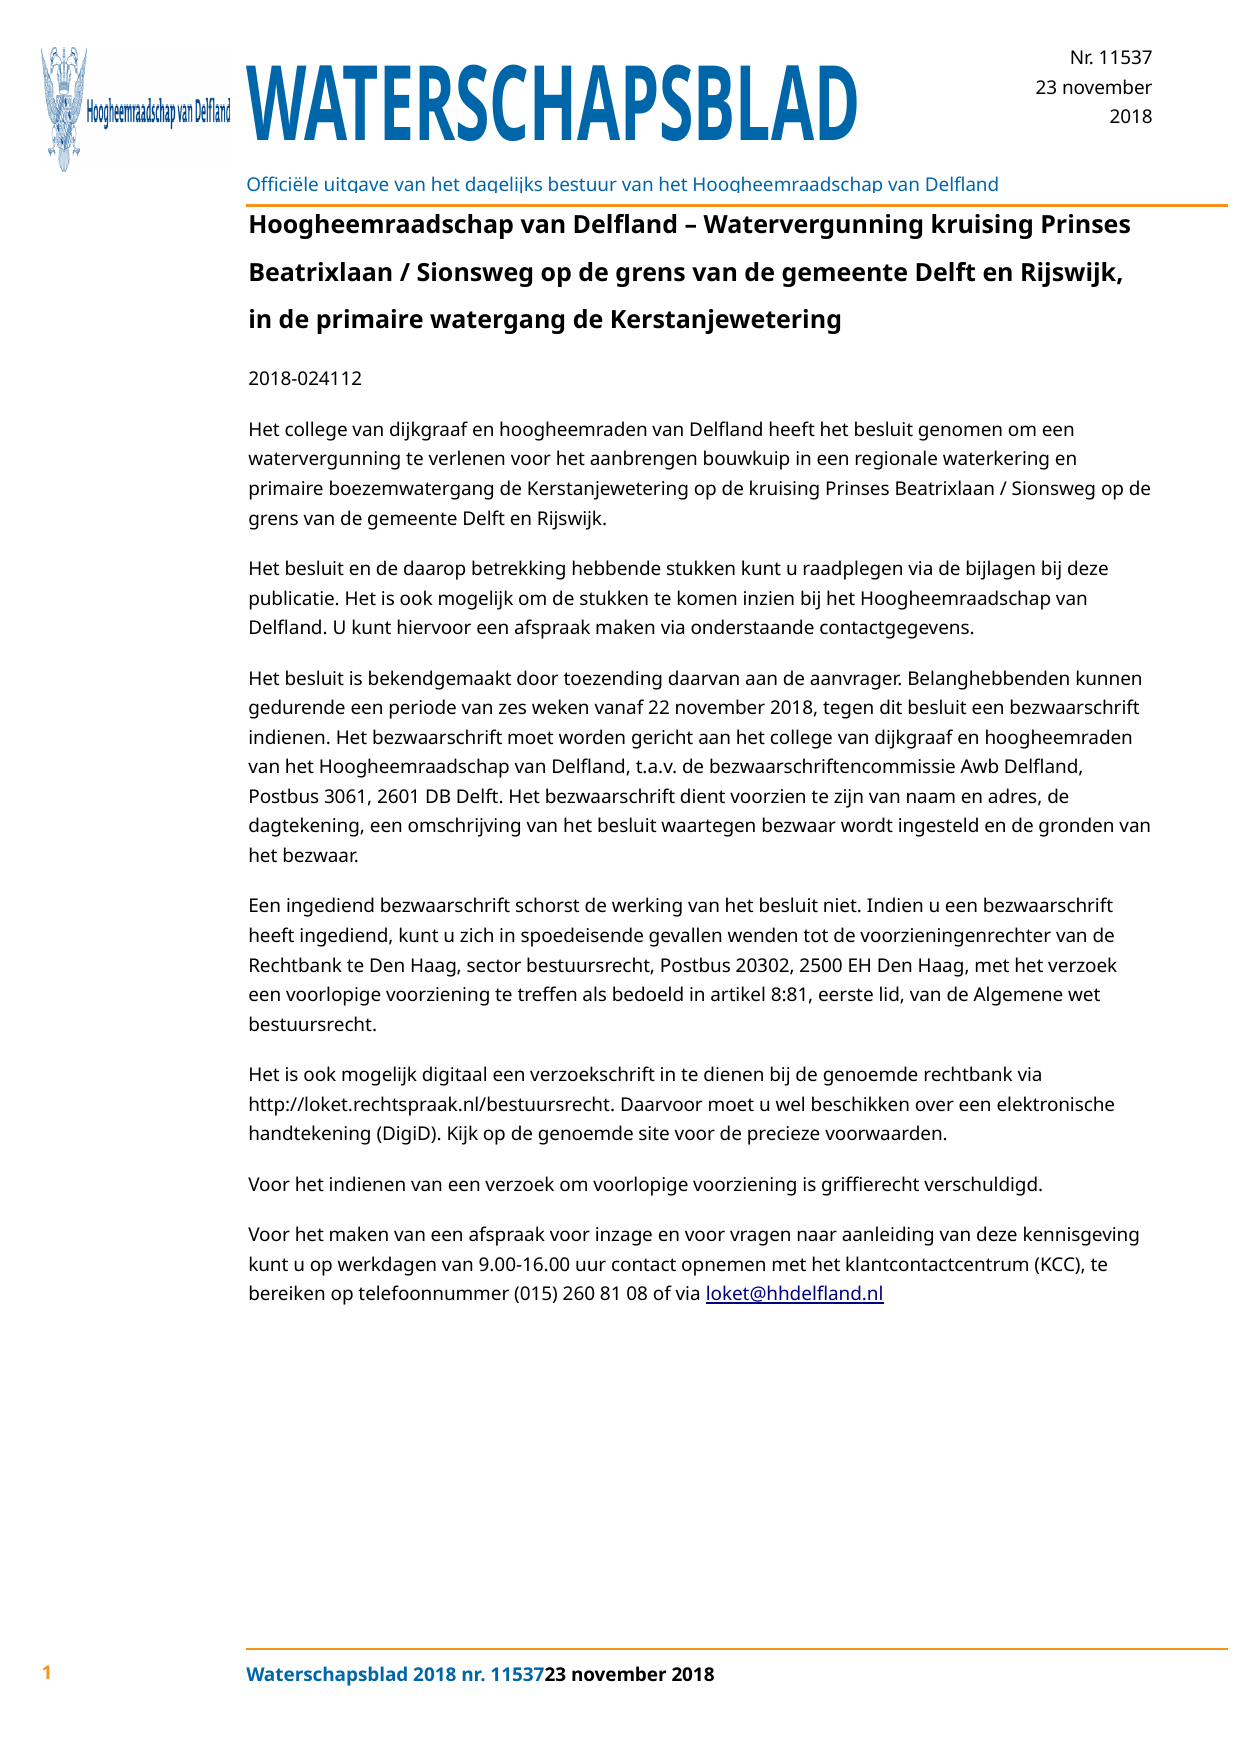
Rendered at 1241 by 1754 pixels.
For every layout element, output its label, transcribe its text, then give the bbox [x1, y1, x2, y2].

text Het besluit is bekendgemaakt door toezending daarvan aan de aanvrager. Belanghebbenden kunnen gedurende een periode van zes weken vanaf 22 november 2018, tegen dit besluit een bezwaarschrift indienen. Het bezwaarschrift moet worden gericht aan het college van dijkgraaf en hoogheemraden van het Hoogheemraadschap van Delfland, t.a.v. de bezwaarschriftencommissie Awb Delfland, Postbus 3061, 2601 DB Delft. Het bezwaarschrift dient voorzien te zijn van naam en adres, de dagtekening, een omschrijving van het besluit waartegen bezwaar wordt ingesteld en de gronden van het bezwaar. [248, 665, 1152, 868]
text Het college van dijkgraaf en hoogheemraden van Delfland heeft het besluit genomen om een watervergunning te verlenen voor het aanbrengen bouwkuip in een regionale waterkering en primaire boezemwatergang de Kerstanjewetering op de kruising Prinses Beatrixlaan / Sionsweg op de grens van de gemeente Delft en Rijswijk. [248, 416, 1152, 530]
text Voor het maken van een afspraak voor inzage en voor vragen naar aanleiding van deze kennisgeving kunt u op werkdagen van 9.00-16.00 uur contact opnemen met het klantcontactcentrum (KCC), te bereiken op telefoonnummer (015) 260 81 08 of via loket@hhdelfland.nl [248, 1221, 1152, 1306]
text Hoogheemraadschap van Delfland – Watervergunning kruising Prinses Beatrixlaan / Sionsweg op de grens van de gemeente Delft en Rijswijk, in de primaire watergang de Kerstanjewetering [248, 207, 1152, 336]
text Voor het indienen van een verzoek om voorlopige voorziening is griffierecht verschuldigd. [248, 1171, 1152, 1197]
text Het is ook mogelijk digitaal een verzoekschrift in te dienen bij de genoemde rechtbank via http://loket.rechtspraak.nl/bestuursrecht. Daarvoor moet u wel beschikken over een elektronische handtekening (DigiD). Kijk op de genoemde site voor de precieze voorwaarden. [248, 1061, 1152, 1146]
text Het besluit en de daarop betrekking hebbende stukken kunt u raadplegen via de bijlagen bij deze publicatie. Het is ook mogelijk om de stukken te komen inzien bij het Hoogheemraadschap van Delfland. U kunt hiervoor een afspraak maken via onderstaande contactgegevens. [248, 555, 1152, 640]
text Een ingediend bezwaarschrift schorst de werking van het besluit niet. Indien u een bezwaarschrift heeft ingediend, kunt u zich in spoedeisende gevallen wenden tot de voorzieningenrechter van de Rechtbank te Den Haag, sector bestuursrecht, Postbus 20302, 2500 EH Den Haag, met het verzoek een voorlopige voorziening te treffen als bedoeld in artikel 8:81, eerste lid, van de Algemene wet bestuursrecht. [248, 893, 1152, 1037]
picture [41, 47, 231, 172]
text 2018-024112 [248, 366, 1152, 391]
